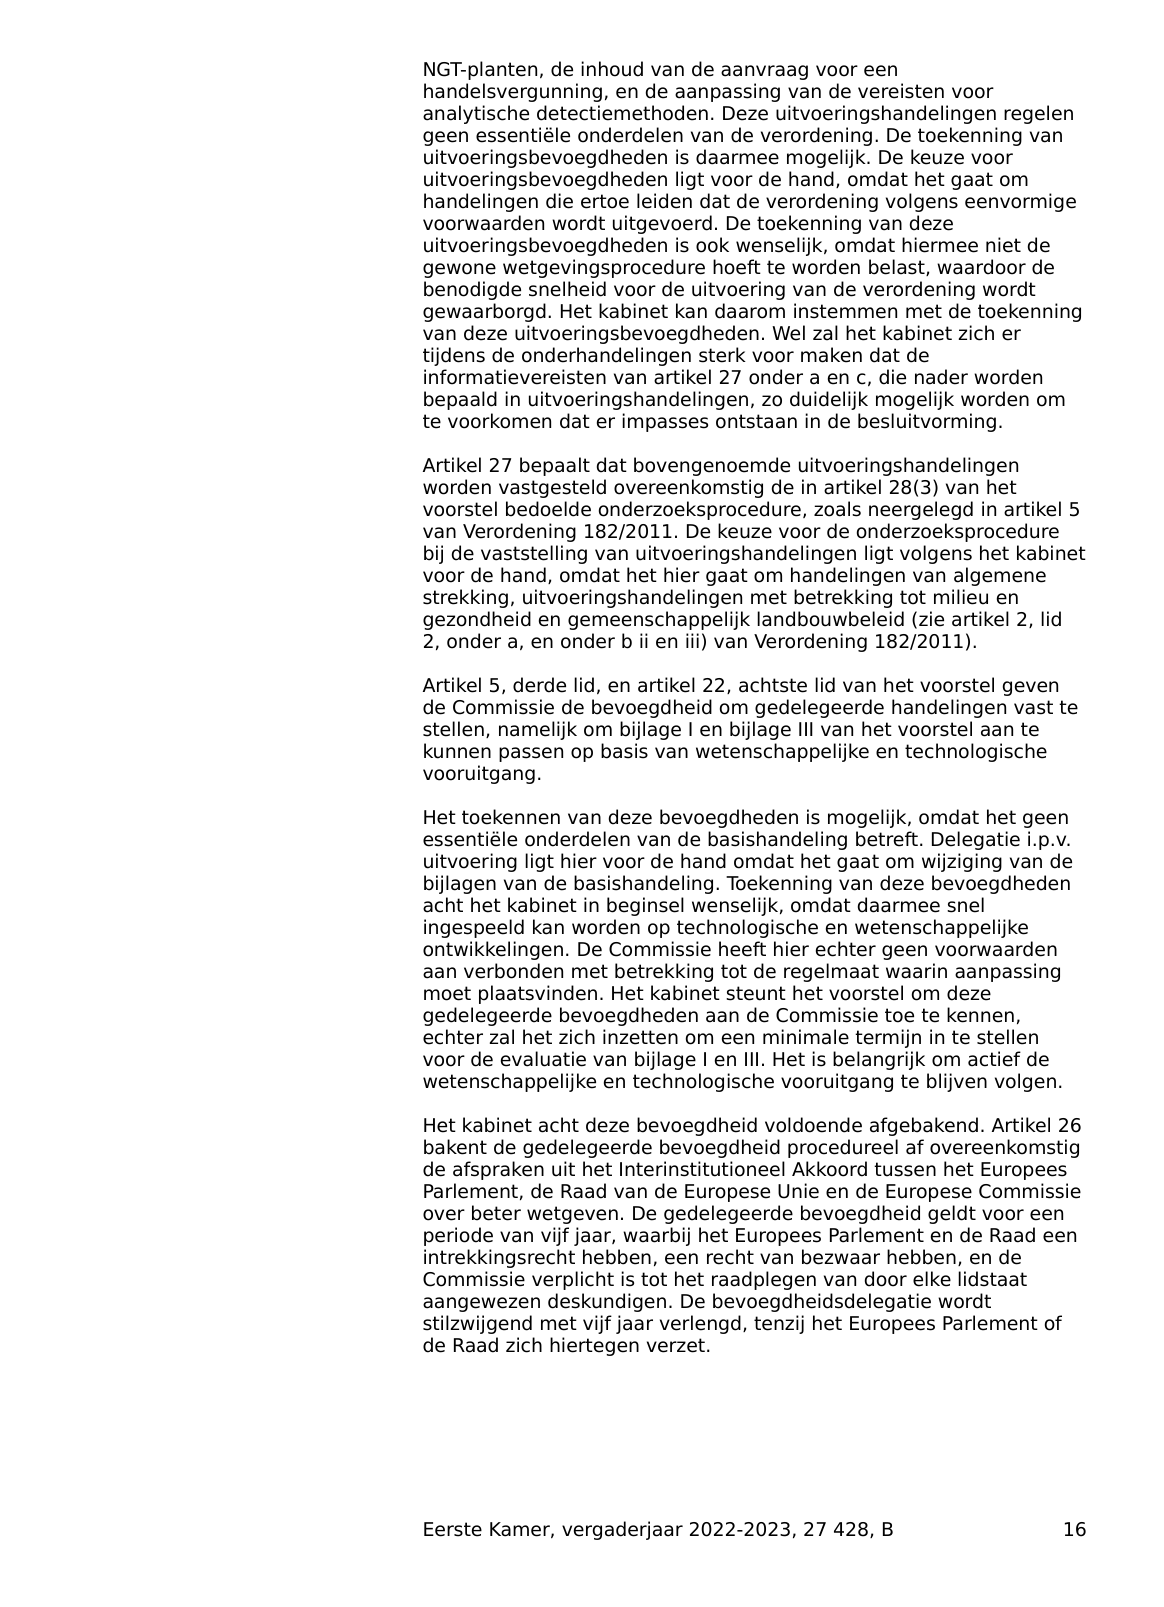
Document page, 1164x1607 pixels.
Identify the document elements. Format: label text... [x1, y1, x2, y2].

text Artikel 27 bepaalt dat bovengenoemde uitvoeringshandelingen worden vastgesteld overeenkomstig de in artikel 28(3) van het voorstel bedoelde onderzoeksprocedure, zoals neergelegd in artikel 5 van Verordening 182/2011. De keuze voor de onderzoeksprocedure bij de vaststelling van uitvoeringshandelingen ligt volgens het kabinet voor de hand, omdat het hier gaat om handelingen van algemene strekking, uitvoeringshandelingen met betrekking tot milieu en gezondheid en gemeenschappelijk landbouwbeleid (zie artikel 2, lid 2, onder a, en onder b ii en iii) van Verordening 182/2011). [422, 455, 1087, 653]
text Artikel 5, derde lid, en artikel 22, achtste lid van het voorstel geven de Commissie de bevoegdheid om gedelegeerde handelingen vast te stellen, namelijk om bijlage I en bijlage III van het voorstel aan te kunnen passen op basis van wetenschappelijke en technologische vooruitgang. [422, 675, 1087, 785]
text Het kabinet acht deze bevoegdheid voldoende afgebakend. Artikel 26 bakent de gedelegeerde bevoegdheid procedureel af overeenkomstig de afspraken uit het Interinstitutioneel Akkoord tussen het Europees Parlement, de Raad van de Europese Unie en de Europese Commissie over beter wetgeven. De gedelegeerde bevoegdheid geldt voor een periode van vijf jaar, waarbij het Europees Parlement en de Raad een intrekkingsrecht hebben, een recht van bezwaar hebben, en de Commissie verplicht is tot het raadplegen van door elke lidstaat aangewezen deskundigen. De bevoegdheidsdelegatie wordt stilzwijgend met vijf jaar verlengd, tenzij het Europees Parlement of de Raad zich hiertegen verzet. [422, 1115, 1087, 1357]
text Het toekennen van deze bevoegdheden is mogelijk, omdat het geen essentiële onderdelen van de basishandeling betreft. Delegatie i.p.v. uitvoering ligt hier voor de hand omdat het gaat om wijziging van de bijlagen van de basishandeling. Toekenning van deze bevoegdheden acht het kabinet in beginsel wenselijk, omdat daarmee snel ingespeeld kan worden op technologische en wetenschappelijke ontwikkelingen. De Commissie heeft hier echter geen voorwaarden aan verbonden met betrekking tot de regelmaat waarin aanpassing moet plaatsvinden. Het kabinet steunt het voorstel om deze gedelegeerde bevoegdheden aan de Commissie toe te kennen, echter zal het zich inzetten om een minimale termijn in te stellen voor de evaluatie van bijlage I en III. Het is belangrijk om actief de wetenschappelijke en technologische vooruitgang te blijven volgen. [422, 807, 1087, 1093]
text NGT-planten, de inhoud van de aanvraag voor een handelsvergunning, en de aanpassing van de vereisten voor analytische detectiemethoden. Deze uitvoeringshandelingen regelen geen essentiële onderdelen van de verordening. De toekenning van uitvoeringsbevoegdheden is daarmee mogelijk. De keuze voor uitvoeringsbevoegdheden ligt voor de hand, omdat het gaat om handelingen die ertoe leiden dat de verordening volgens eenvormige voorwaarden wordt uitgevoerd. De toekenning van deze uitvoeringsbevoegdheden is ook wenselijk, omdat hiermee niet de gewone wetgevingsprocedure hoeft te worden belast, waardoor de benodigde snelheid voor de uitvoering van de verordening wordt gewaarborgd. Het kabinet kan daarom instemmen met de toekenning van deze uitvoeringsbevoegdheden. Wel zal het kabinet zich er tijdens de onderhandelingen sterk voor maken dat de informatievereisten van artikel 27 onder a en c, die nader worden bepaald in uitvoeringshandelingen, zo duidelijk mogelijk worden om te voorkomen dat er impasses ontstaan in de besluitvorming. [422, 59, 1087, 433]
